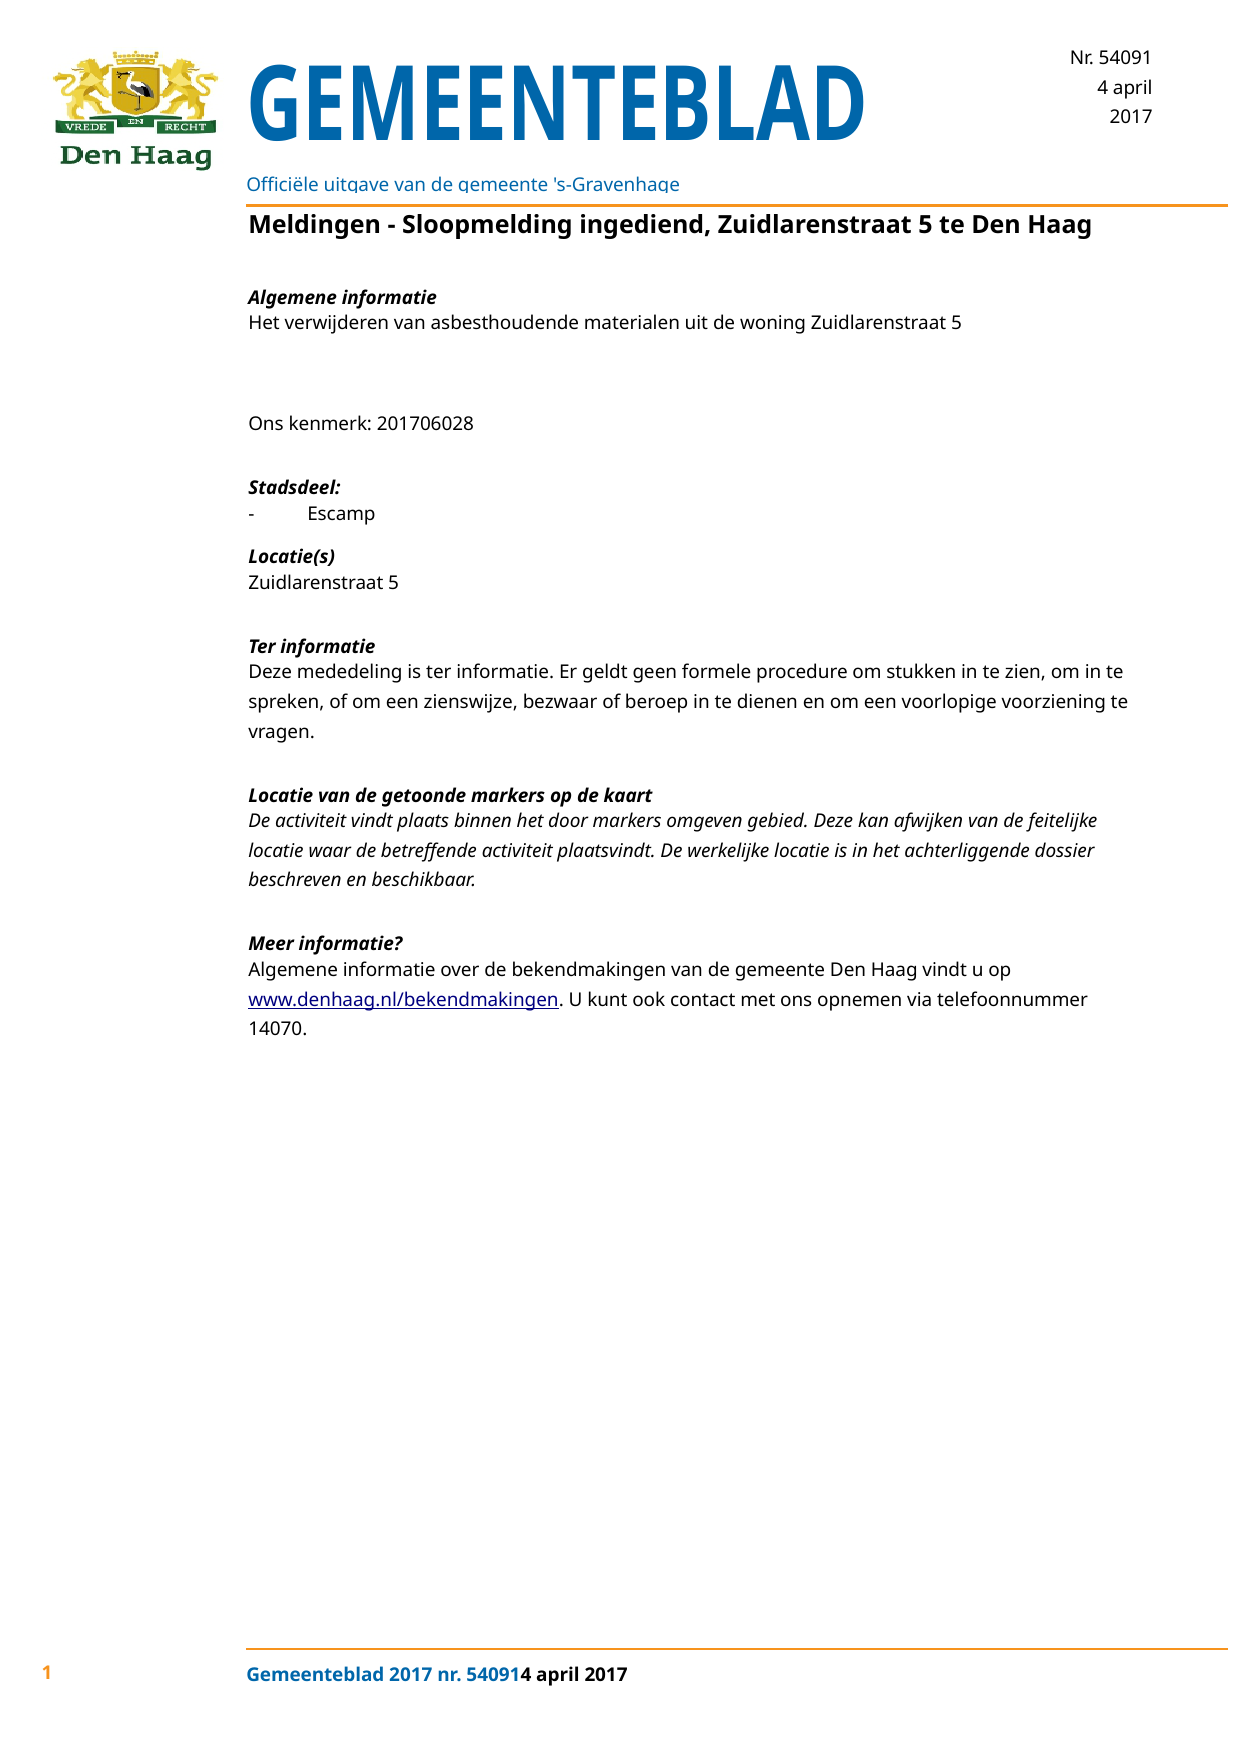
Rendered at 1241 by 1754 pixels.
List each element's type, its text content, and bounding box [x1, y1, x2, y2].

text Stadsdeel: [248, 474, 1152, 500]
text Algemene informatie over de bekendmakingen van de gemeente Den Haag vindt u op www.denhaag.nl/bekendmakingen. U kunt ook contact met ons opnemen via telefoonnummer 14070. [248, 956, 1152, 1041]
text Meer informatie? [248, 931, 1152, 956]
text Ons kenmerk: 201706028 [248, 410, 1152, 436]
text Zuidlarenstraat 5 [248, 569, 1152, 595]
text Locatie(s) [248, 543, 1152, 569]
picture [41, 47, 231, 172]
text Locatie van de getoonde markers op de kaart [248, 782, 1152, 807]
list Escamp [248, 500, 1152, 526]
text Ter informatie [248, 633, 1152, 659]
text Algemene informatie [248, 284, 1152, 309]
text De activiteit vindt plaats binnen het door markers omgeven gebied. Deze kan afwijken van de feitelijke locatie waar de betreffende activiteit plaatsvindt. De werkelijke locatie is in het achterliggende dossier beschreven en beschikbaar. [248, 807, 1152, 892]
text Het verwijderen van asbesthoudende materialen uit de woning Zuidlarenstraat 5 [248, 309, 1152, 335]
text Meldingen - Sloopmelding ingediend, Zuidlarenstraat 5 te Den Haag [248, 207, 1152, 241]
text Deze mededeling is ter informatie. Er geldt geen formele procedure om stukken in te zien, om in te spreken, of om een zienswijze, bezwaar of beroep in te dienen en om een voorlopige voorziening te vragen. [248, 659, 1152, 743]
